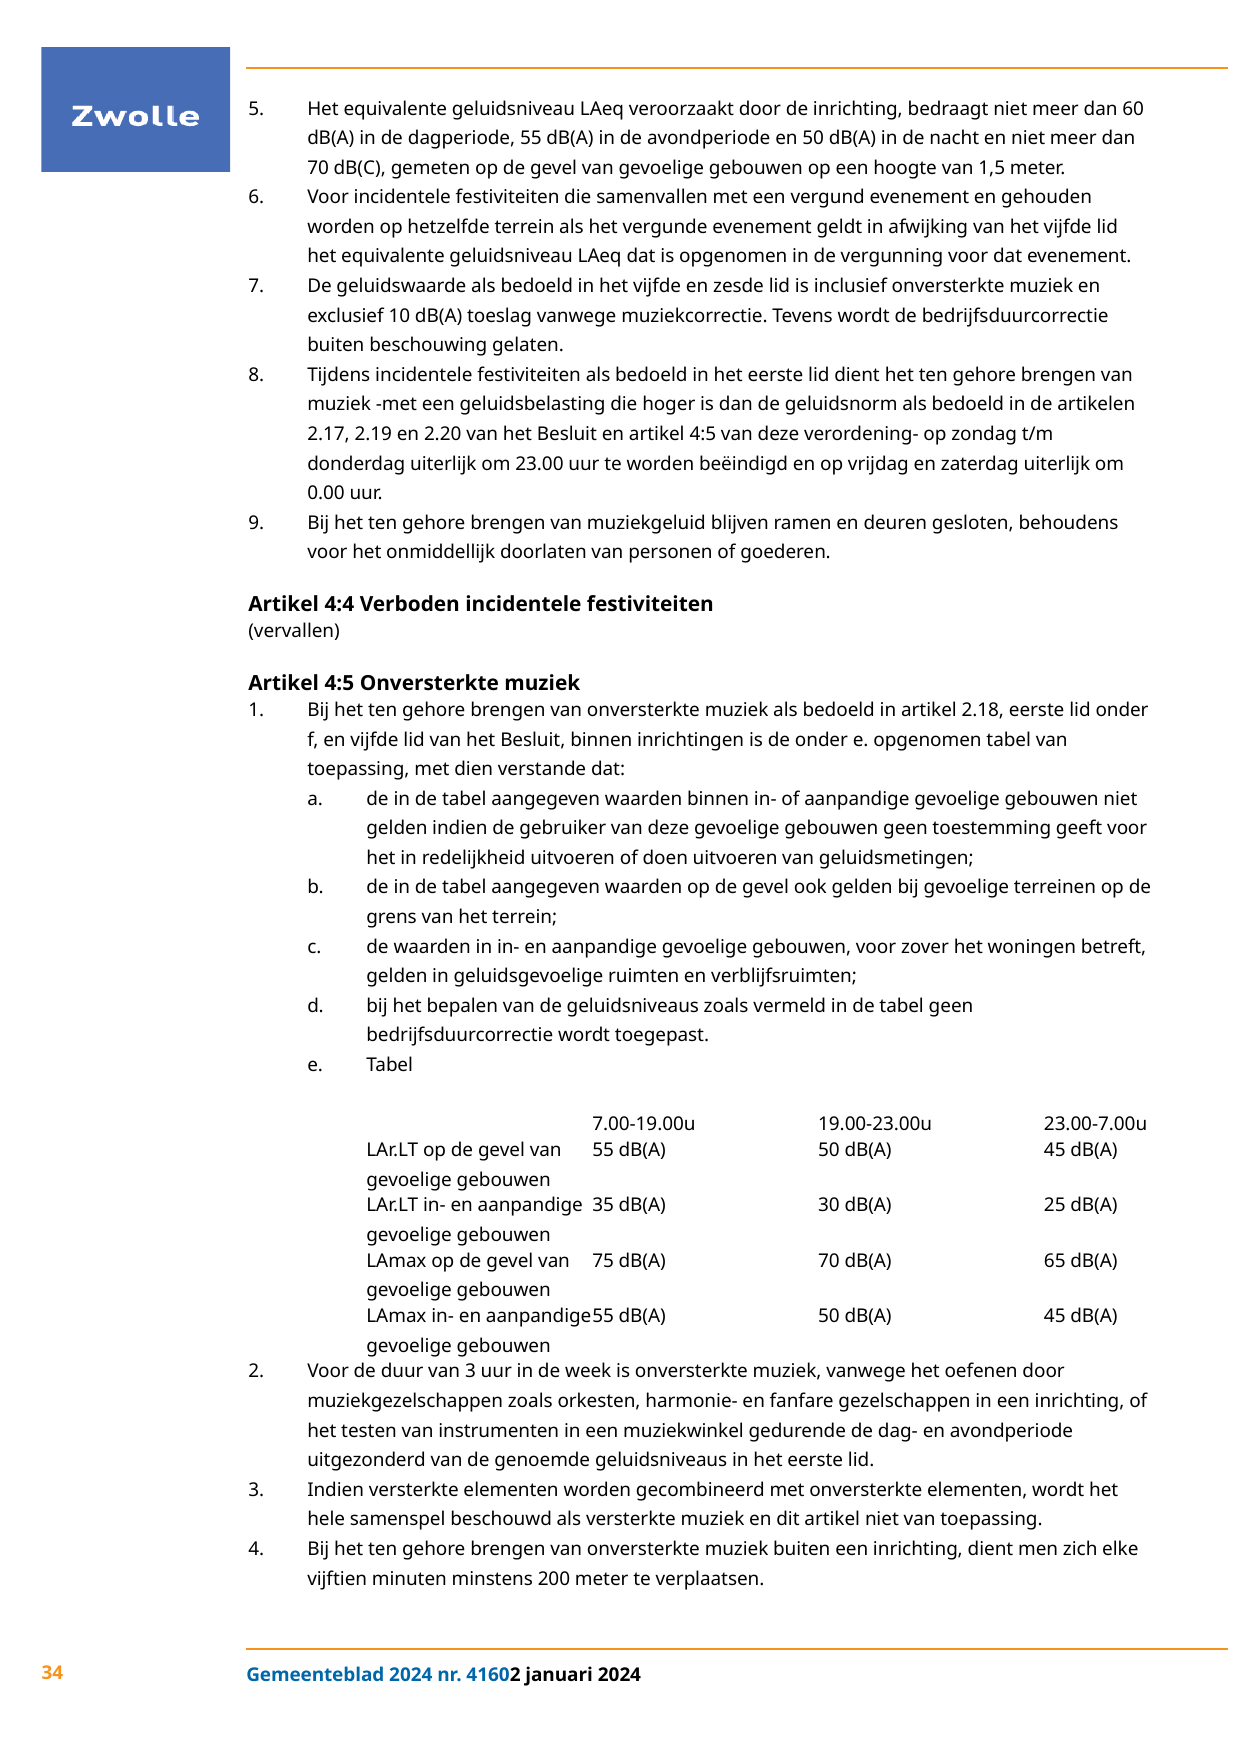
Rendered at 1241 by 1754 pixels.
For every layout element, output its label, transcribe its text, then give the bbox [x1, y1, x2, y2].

list Tijdens incidentele festiviteiten als bedoeld in het eerste lid dient het ten gehore brengen van muziek -met een geluidsbelasting die hoger is dan de geluidsnorm als bedoeld in de artikelen 2.17, 2.19 en 2.20 van het Besluit en artikel 4:5 van deze verordening- op zondag t/m donderdag uiterlijk om 23.00 uur te worden beëindigd en op vrijdag en zaterdag uiterlijk om 0.00 uur. [248, 361, 1152, 505]
table_cell 75 dB(A) [592, 1247, 818, 1302]
table_cell 55 dB(A) [592, 1136, 818, 1192]
list Bij het ten gehore brengen van muziekgeluid blijven ramen en deuren gesloten, behoudens voor het onmiddellijk doorlaten van personen of goederen. [248, 509, 1152, 564]
list Het equivalente geluidsniveau LAeq veroorzaakt door de inrichting, bedraagt niet meer dan 60 dB(A) in de dagperiode, 55 dB(A) in de avondperiode en 50 dB(A) in de nacht en niet meer dan 70 dB(C), gemeten op de gevel van gevoelige gebouwen op een hoogte van 1,5 meter. [248, 95, 1152, 180]
table_cell 35 dB(A) [592, 1192, 818, 1247]
table_cell 25 dB(A) [1044, 1192, 1240, 1247]
table_header 7.00-19.00u [592, 1111, 818, 1136]
table_cell LAmax op de gevel van gevoelige gebouwen [366, 1247, 592, 1302]
table_cell 50 dB(A) [818, 1136, 1044, 1192]
list Bij het ten gehore brengen van onversterkte muziek buiten een inrichting, dient men zich elke vijftien minuten minstens 200 meter te verplaatsen. [248, 1535, 1152, 1590]
text (vervallen) [248, 617, 1152, 643]
list de in de tabel aangegeven waarden binnen in- of aanpandige gevoelige gebouwen niet gelden indien de gebruiker van deze gevoelige gebouwen geen toestemming geeft voor het in redelijkheid uitvoeren of doen uitvoeren van geluidsmetingen; [307, 785, 1152, 870]
text Artikel 4:4 Verboden incidentele festiviteiten [248, 589, 1152, 617]
list de waarden in in- en aanpandige gevoelige gebouwen, voor zover het woningen betreft, gelden in geluidsgevoelige ruimten en verblijfsruimten; [307, 933, 1152, 988]
list bij het bepalen van de geluidsniveaus zoals vermeld in de tabel geen bedrijfsduurcorrectie wordt toegepast. [307, 992, 1152, 1047]
table_cell LAmax in- en aanpandige gevoelige gebouwen [366, 1302, 592, 1357]
picture [41, 47, 231, 172]
table_cell 30 dB(A) [818, 1192, 1044, 1247]
list Voor incidentele festiviteiten die samenvallen met een vergund evenement en gehouden worden op hetzelfde terrein als het vergunde evenement geldt in afwijking van het vijfde lid het equivalente geluidsniveau LAeq dat is opgenomen in de vergunning voor dat evenement. [248, 183, 1152, 268]
list Indien versterkte elementen worden gecombineerd met onversterkte elementen, wordt het hele samenspel beschouwd als versterkte muziek en dit artikel niet van toepassing. [248, 1476, 1152, 1531]
table_cell LAr.LT op de gevel van gevoelige gebouwen [366, 1136, 592, 1192]
table_cell 45 dB(A) [1044, 1136, 1240, 1192]
table_cell 70 dB(A) [818, 1247, 1044, 1302]
table_cell 55 dB(A) [592, 1302, 818, 1357]
table_cell LAr.LT in- en aanpandige gevoelige gebouwen [366, 1192, 592, 1247]
list Voor de duur van 3 uur in de week is onversterkte muziek, vanwege het oefenen door muziekgezelschappen zoals orkesten, harmonie- en fanfare gezelschappen in een inrichting, of het testen van instrumenten in een muziekwinkel gedurende de dag- en avondperiode uitgezonderd van de genoemde geluidsniveaus in het eerste lid. [248, 1358, 1152, 1472]
list De geluidswaarde als bedoeld in het vijfde en zesde lid is inclusief onversterkte muziek en exclusief 10 dB(A) toeslag vanwege muziekcorrectie. Tevens wordt de bedrijfsduurcorrectie buiten beschouwing gelaten. [248, 272, 1152, 357]
table_cell 50 dB(A) [818, 1302, 1044, 1357]
table_cell 45 dB(A) [1044, 1302, 1240, 1357]
table_header 23.00-7.00u [1044, 1111, 1240, 1136]
table_cell 65 dB(A) [1044, 1247, 1240, 1302]
text Artikel 4:5 Onversterkte muziek [248, 668, 1152, 696]
table_header 19.00-23.00u [818, 1111, 1044, 1136]
list de in de tabel aangegeven waarden op de gevel ook gelden bij gevoelige terreinen op de grens van het terrein; [307, 874, 1152, 929]
table_header [366, 1111, 592, 1136]
list Bij het ten gehore brengen van onversterkte muziek als bedoeld in artikel 2.18, eerste lid onder f, en vijfde lid van het Besluit, binnen inrichtingen is de onder e. opgenomen tabel van toepassing, met dien verstande dat: [248, 696, 1152, 781]
list Tabel [307, 1051, 1152, 1077]
